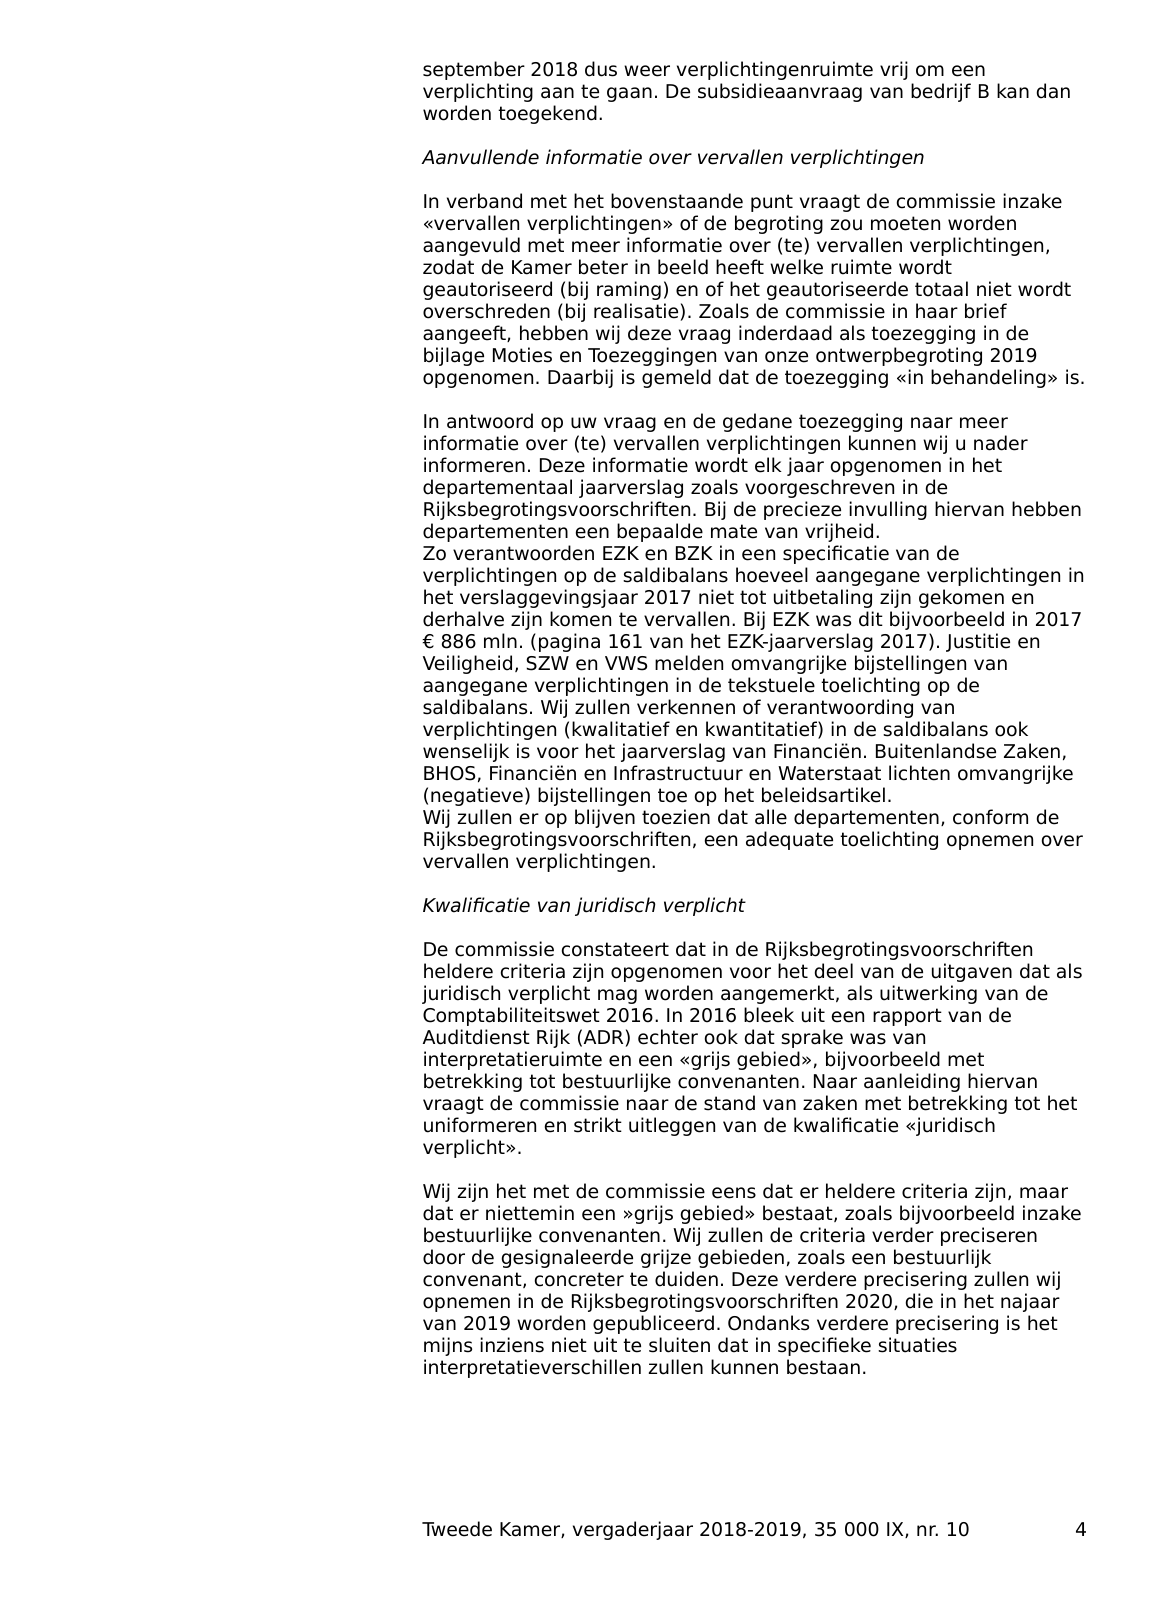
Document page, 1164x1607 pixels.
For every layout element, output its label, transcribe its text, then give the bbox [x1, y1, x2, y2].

text september 2018 dus weer verplichtingenruimte vrij om een verplichting aan te gaan. De subsidieaanvraag van bedrijf B kan dan worden toegekend. [422, 59, 1087, 125]
subtitle Kwalificatie van juridisch verplicht [422, 895, 1087, 917]
text De commissie constateert dat in de Rijksbegrotingsvoorschriften heldere criteria zijn opgenomen voor het deel van de uitgaven dat als juridisch verplicht mag worden aangemerkt, als uitwerking van de Comptabiliteitswet 2016. In 2016 bleek uit een rapport van de Auditdienst Rijk (ADR) echter ook dat sprake was van interpretatieruimte en een «grijs gebied», bijvoorbeeld met betrekking tot bestuurlijke convenanten. Naar aanleiding hiervan vraagt de commissie naar de stand van zaken met betrekking tot het uniformeren en strikt uitleggen van de kwalificatie «juridisch verplicht». [422, 939, 1087, 1159]
text Wij zijn het met de commissie eens dat er heldere criteria zijn, maar dat er niettemin een »grijs gebied» bestaat, zoals bijvoorbeeld inzake bestuurlijke convenanten. Wij zullen de criteria verder preciseren door de gesignaleerde grijze gebieden, zoals een bestuurlijk convenant, concreter te duiden. Deze verdere precisering zullen wij opnemen in de Rijksbegrotingsvoorschriften 2020, die in het najaar van 2019 worden gepubliceerd. Ondanks verdere precisering is het mijns inziens niet uit te sluiten dat in specifieke situaties interpretatieverschillen zullen kunnen bestaan. [422, 1181, 1087, 1379]
text In antwoord op uw vraag en de gedane toezegging naar meer informatie over (te) vervallen verplichtingen kunnen wij u nader informeren. Deze informatie wordt elk jaar opgenomen in het departementaal jaarverslag zoals voorgeschreven in de Rijksbegrotingsvoorschriften. Bij de precieze invulling hiervan hebben departementen een bepaalde mate van vrijheid. [422, 411, 1087, 543]
text Wij zullen er op blijven toezien dat alle departementen, conform de Rijksbegrotingsvoorschriften, een adequate toelichting opnemen over vervallen verplichtingen. [422, 807, 1087, 873]
subtitle Aanvullende informatie over vervallen verplichtingen [422, 147, 1087, 169]
text Zo verantwoorden EZK en BZK in een specificatie van de verplichtingen op de saldibalans hoeveel aangegane verplichtingen in het verslaggevingsjaar 2017 niet tot uitbetaling zijn gekomen en derhalve zijn komen te vervallen. Bij EZK was dit bijvoorbeeld in 2017 € 886 mln. (pagina 161 van het EZK-jaarverslag 2017). Justitie en Veiligheid, SZW en VWS melden omvangrijke bijstellingen van aangegane verplichtingen in de tekstuele toelichting op de saldibalans. Wij zullen verkennen of verantwoording van verplichtingen (kwalitatief en kwantitatief) in de saldibalans ook wenselijk is voor het jaarverslag van Financiën. Buitenlandse Zaken, BHOS, Financiën en Infrastructuur en Waterstaat lichten omvangrijke (negatieve) bijstellingen toe op het beleidsartikel. [422, 543, 1087, 807]
text In verband met het bovenstaande punt vraagt de commissie inzake «vervallen verplichtingen» of de begroting zou moeten worden aangevuld met meer informatie over (te) vervallen verplichtingen, zodat de Kamer beter in beeld heeft welke ruimte wordt geautoriseerd (bij raming) en of het geautoriseerde totaal niet wordt overschreden (bij realisatie). Zoals de commissie in haar brief aangeeft, hebben wij deze vraag inderdaad als toezegging in de bijlage Moties en Toezeggingen van onze ontwerpbegroting 2019 opgenomen. Daarbij is gemeld dat de toezegging «in behandeling» is. [422, 191, 1087, 389]
